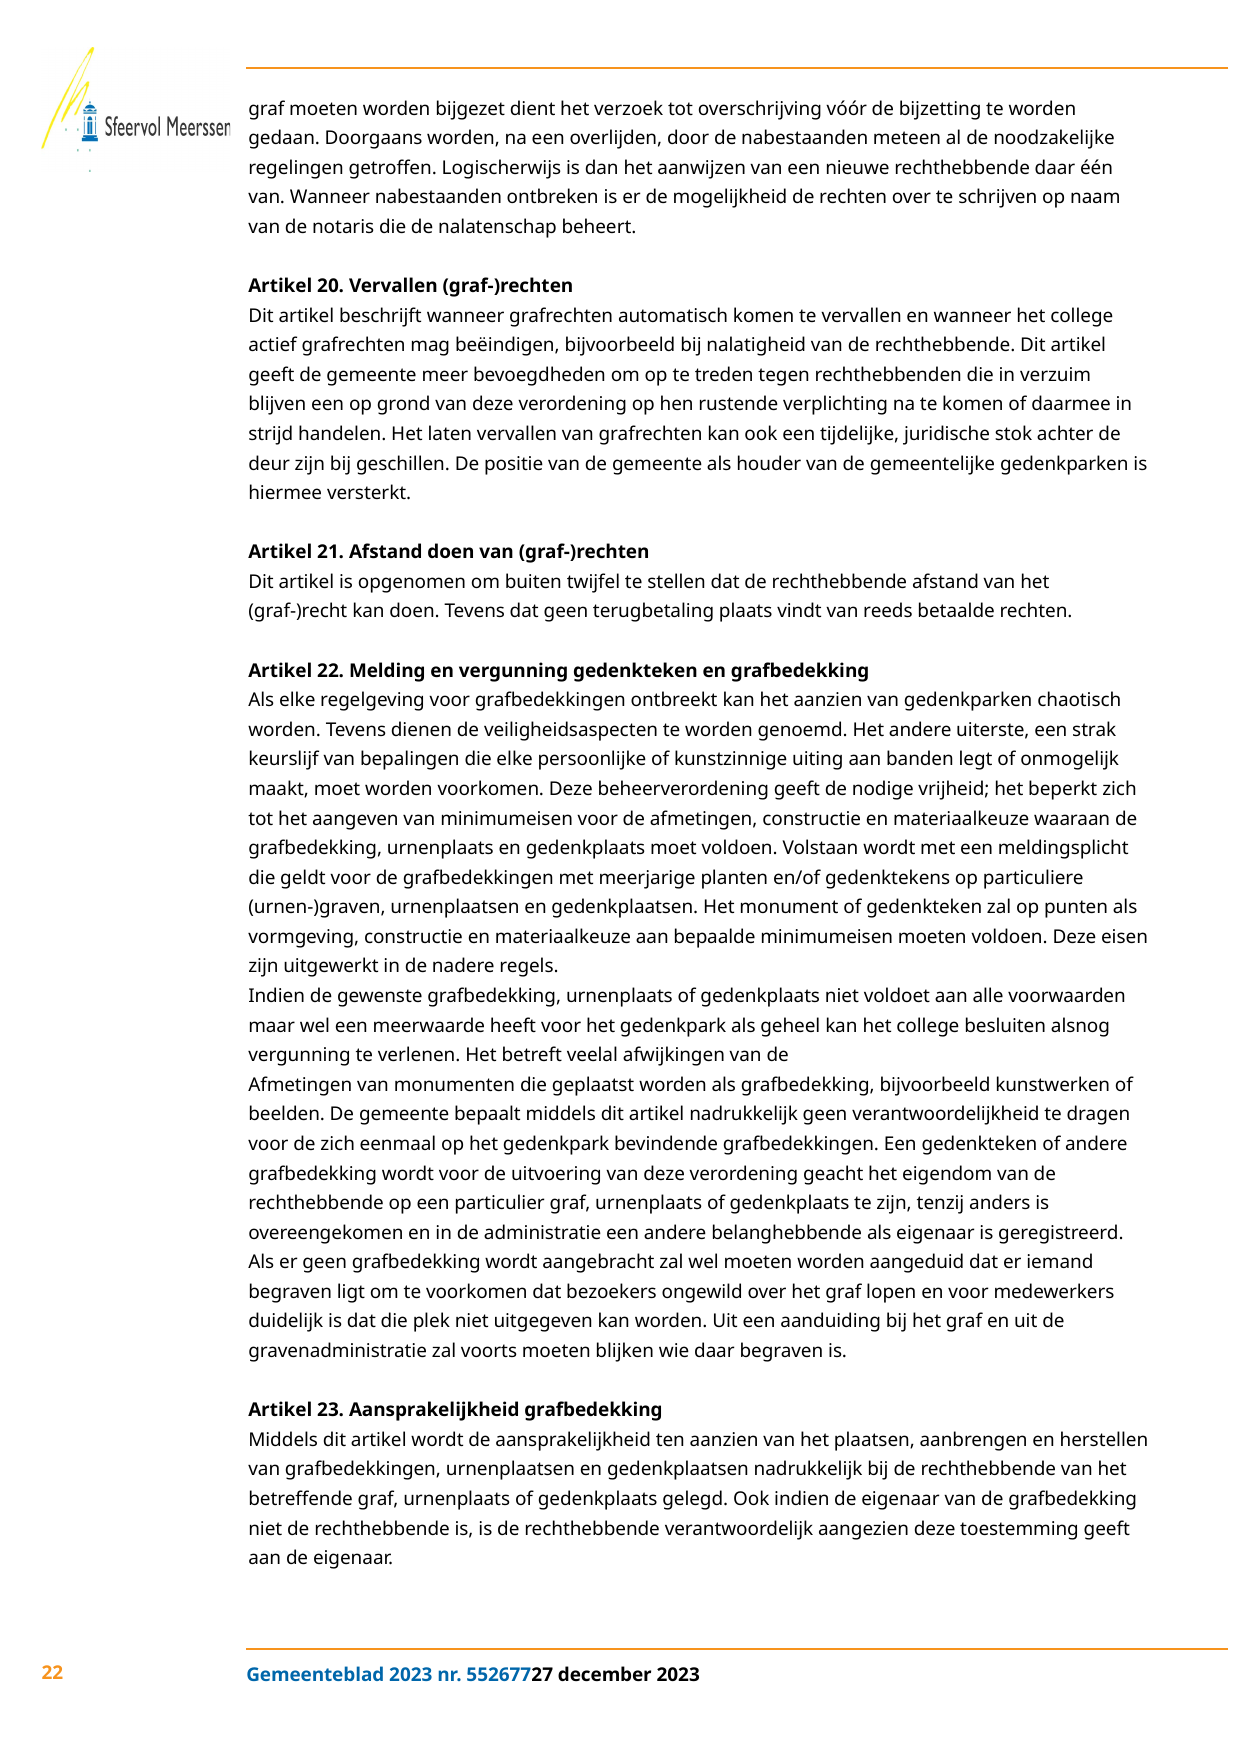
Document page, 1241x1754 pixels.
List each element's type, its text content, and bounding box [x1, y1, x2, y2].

text Indien de gewenste grafbedekking, urnenplaats of gedenkplaats niet voldoet aan alle voorwaarden maar wel een meerwaarde heeft voor het gedenkpark als geheel kan het college besluiten alsnog vergunning te verlenen. Het betreft veelal afwijkingen van de [248, 982, 1152, 1067]
text Artikel 20. Vervallen (graf-)rechten [248, 272, 1152, 298]
text Artikel 23. Aansprakelijkheid grafbedekking [248, 1396, 1152, 1422]
text Middels dit artikel wordt de aansprakelijkheid ten aanzien van het plaatsen, aanbrengen en herstellen van grafbedekkingen, urnenplaatsen en gedenkplaatsen nadrukkelijk bij de rechthebbende van het betreffende graf, urnenplaats of gedenkplaats gelegd. Ook indien de eigenaar van de grafbedekking niet de rechthebbende is, is de rechthebbende verantwoordelijk aangezien deze toestemming geeft aan de eigenaar. [248, 1426, 1152, 1570]
text Artikel 21. Afstand doen van (graf-)rechten [248, 538, 1152, 564]
text Artikel 22. Melding en vergunning gedenkteken en grafbedekking [248, 657, 1152, 683]
text Afmetingen van monumenten die geplaatst worden als grafbedekking, bijvoorbeeld kunstwerken of beelden. De gemeente bepaalt middels dit artikel nadrukkelijk geen verantwoordelijkheid te dragen voor de zich eenmaal op het gedenkpark bevindende grafbedekkingen. Een gedenkteken of andere grafbedekking wordt voor de uitvoering van deze verordening geacht het eigendom van de rechthebbende op een particulier graf, urnenplaats of gedenkplaats te zijn, tenzij anders is overeengekomen en in de administratie een andere belanghebbende als eigenaar is geregistreerd. [248, 1071, 1152, 1245]
text Als er geen grafbedekking wordt aangebracht zal wel moeten worden aangeduid dat er iemand begraven ligt om te voorkomen dat bezoekers ongewild over het graf lopen en voor medewerkers duidelijk is dat die plek niet uitgegeven kan worden. Uit een aanduiding bij het graf en uit de gravenadministratie zal voorts moeten blijken wie daar begraven is. [248, 1248, 1152, 1363]
text Dit artikel is opgenomen om buiten twijfel te stellen dat de rechthebbende afstand van het (graf-)recht kan doen. Tevens dat geen terugbetaling plaats vindt van reeds betaalde rechten. [248, 568, 1152, 623]
text Dit artikel beschrijft wanneer grafrechten automatisch komen te vervallen en wanneer het college actief grafrechten mag beëindigen, bijvoorbeeld bij nalatigheid van de rechthebbende. Dit artikel geeft de gemeente meer bevoegdheden om op te treden tegen rechthebbenden die in verzuim blijven een op grond van deze verordening op hen rustende verplichting na te komen of daarmee in strijd handelen. Het laten vervallen van grafrechten kan ook een tijdelijke, juridische stok achter de deur zijn bij geschillen. De positie van de gemeente als houder van de gemeentelijke gedenkparken is hiermee versterkt. [248, 302, 1152, 505]
text graf moeten worden bijgezet dient het verzoek tot overschrijving vóór de bijzetting te worden gedaan. Doorgaans worden, na een overlijden, door de nabestaanden meteen al de noodzakelijke regelingen getroffen. Logischerwijs is dan het aanwijzen van een nieuwe rechthebbende daar één van. Wanneer nabestaanden ontbreken is er de mogelijkheid de rechten over te schrijven op naam van de notaris die de nalatenschap beheert. [248, 95, 1152, 239]
picture [41, 47, 231, 172]
text Als elke regelgeving voor grafbedekkingen ontbreekt kan het aanzien van gedenkparken chaotisch worden. Tevens dienen de veiligheidsaspecten te worden genoemd. Het andere uiterste, een strak keurslijf van bepalingen die elke persoonlijke of kunstzinnige uiting aan banden legt of onmogelijk maakt, moet worden voorkomen. Deze beheerverordening geeft de nodige vrijheid; het beperkt zich tot het aangeven van minimumeisen voor de afmetingen, constructie en materiaalkeuze waaraan de grafbedekking, urnenplaats en gedenkplaats moet voldoen. Volstaan wordt met een meldingsplicht die geldt voor de grafbedekkingen met meerjarige planten en/of gedenktekens op particuliere (urnen-)graven, urnenplaatsen en gedenkplaatsen. Het monument of gedenkteken zal op punten als vormgeving, constructie en materiaalkeuze aan bepaalde minimumeisen moeten voldoen. Deze eisen zijn uitgewerkt in de nadere regels. [248, 686, 1152, 978]
